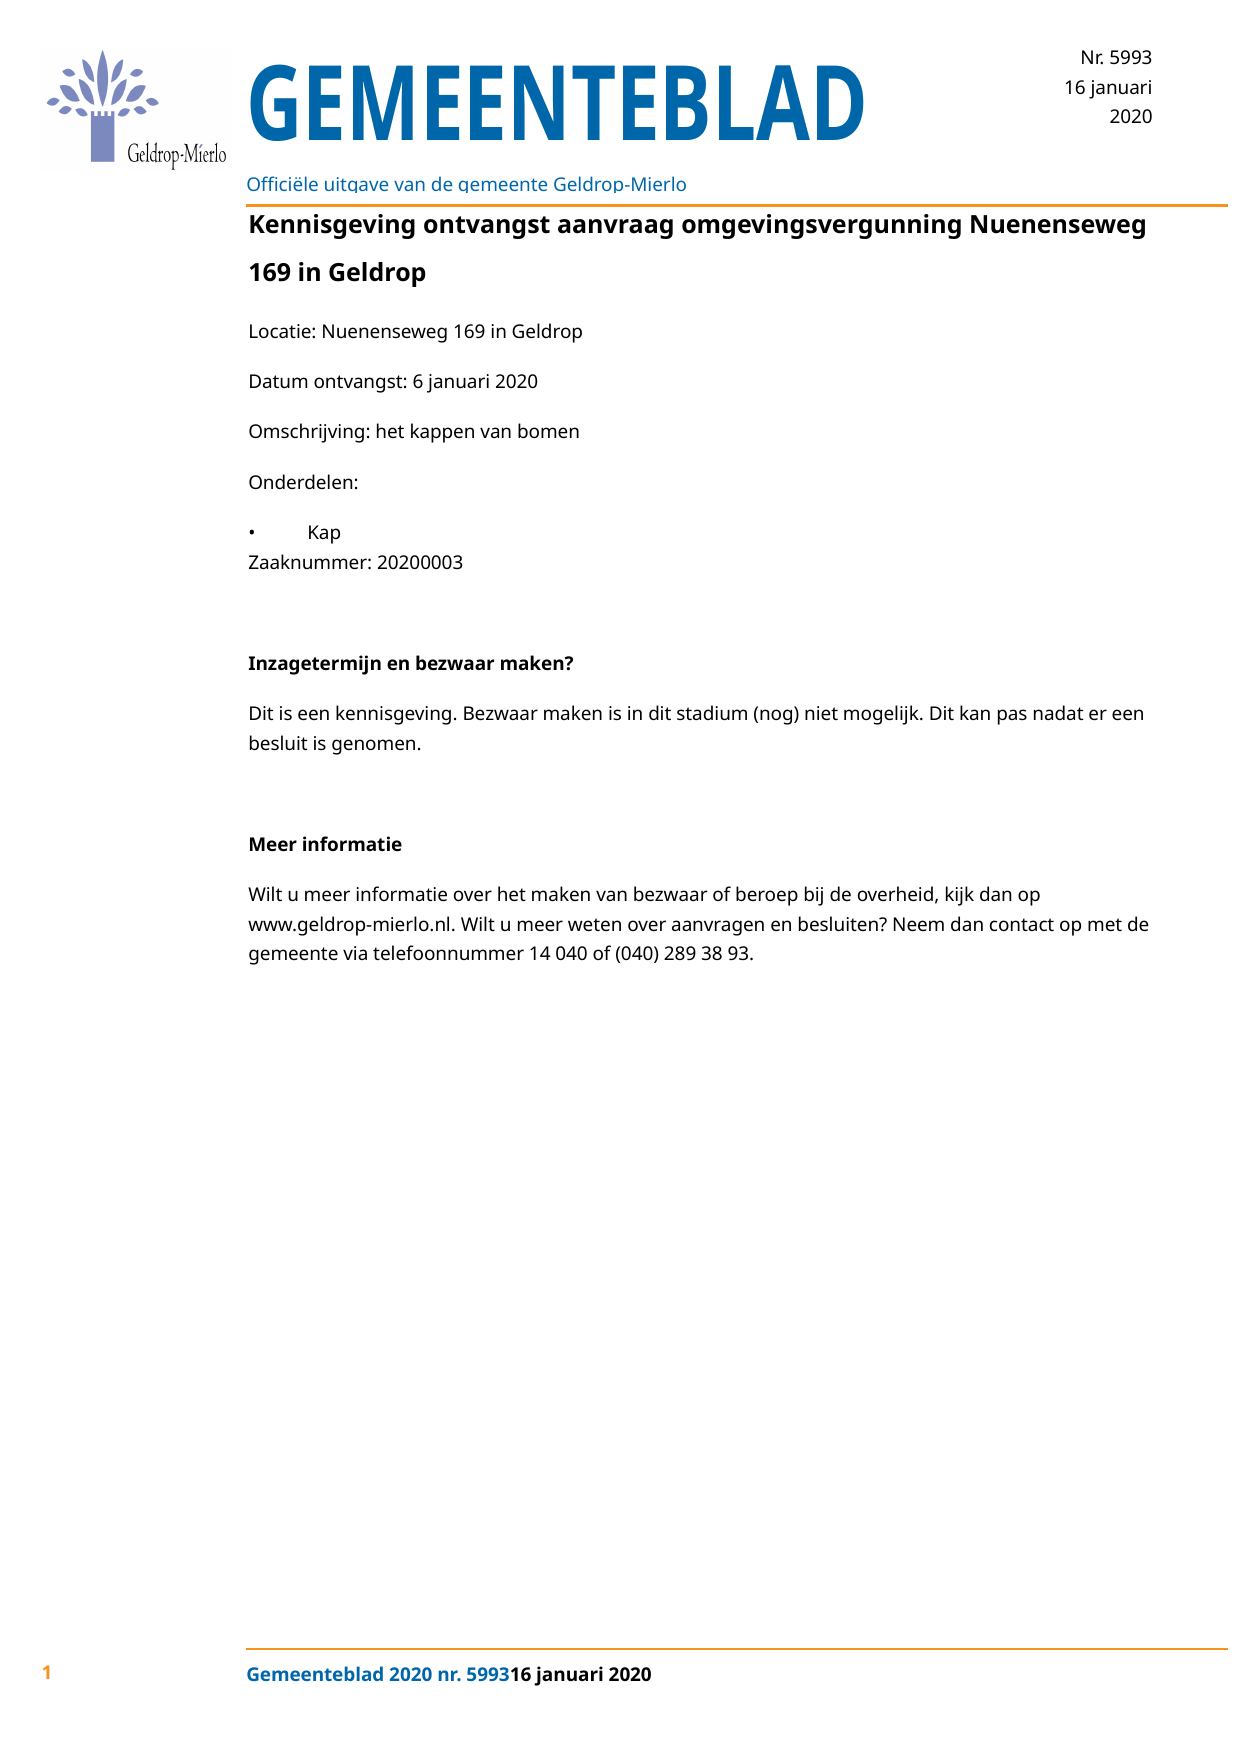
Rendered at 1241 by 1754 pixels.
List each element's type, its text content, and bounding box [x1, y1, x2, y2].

text Omschrijving: het kappen van bomen [248, 419, 1152, 444]
text Inzagetermijn en bezwaar maken? [248, 650, 1152, 676]
text Meer informatie [248, 831, 1152, 857]
text Onderdelen: [248, 469, 1152, 495]
text Kennisgeving ontvangst aanvraag omgevingsvergunning Nuenenseweg 169 in Geldrop [248, 207, 1152, 288]
text Dit is een kennisgeving. Bezwaar maken is in dit stadium (nog) niet mogelijk. Dit kan pas nadat er een besluit is genomen. [248, 700, 1152, 756]
text Wilt u meer informatie over het maken van bezwaar of beroep bij de overheid, kijk dan op www.geldrop-mierlo.nl. Wilt u meer weten over aanvragen en besluiten? Neem dan contact op met de gemeente via telefoonnummer 14 040 of (040) 289 38 93. [248, 881, 1152, 966]
text Datum ontvangst: 6 januari 2020 [248, 368, 1152, 394]
text Zaaknummer: 20200003 [248, 549, 1152, 575]
text Locatie: Nuenenseweg 169 in Geldrop [248, 318, 1152, 344]
picture [41, 47, 231, 172]
list Kap [248, 519, 1152, 545]
